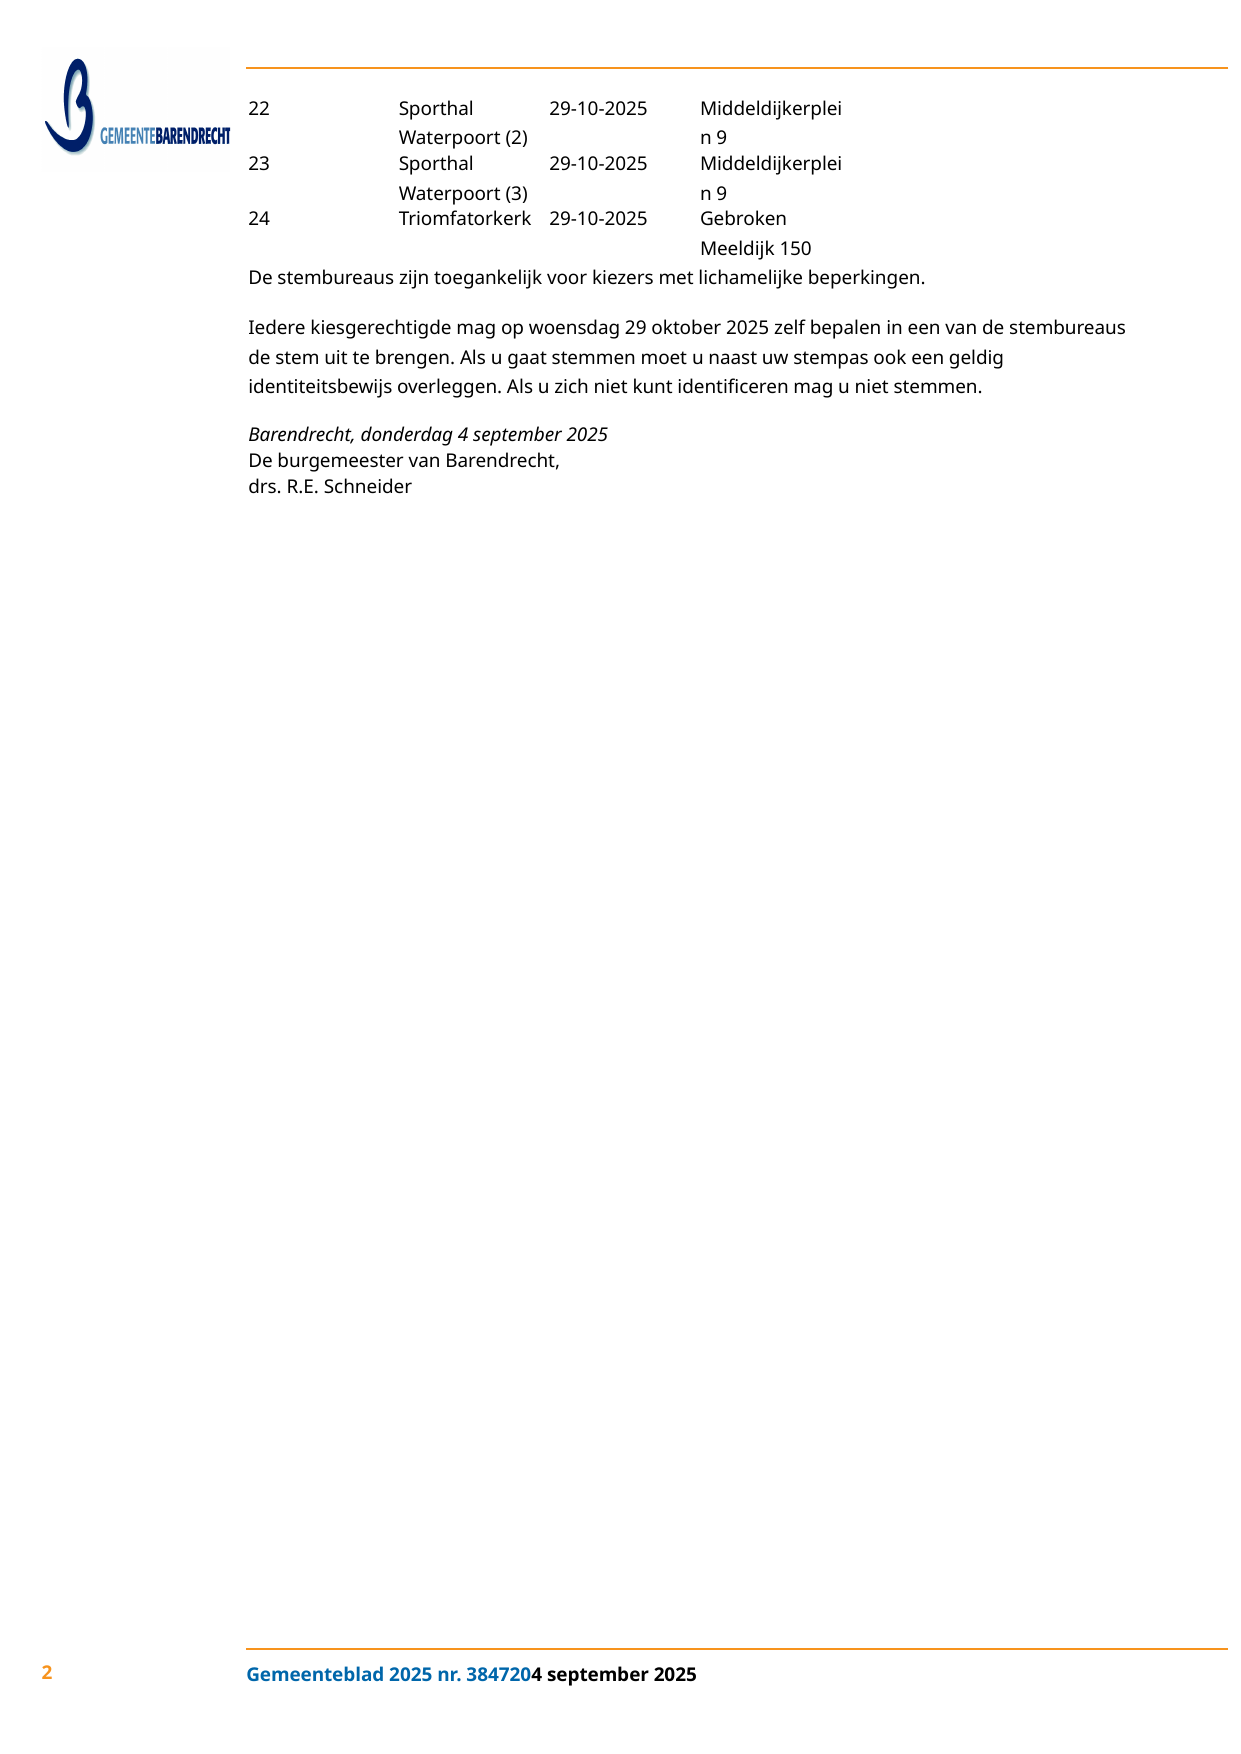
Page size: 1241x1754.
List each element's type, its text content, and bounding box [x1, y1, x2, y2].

text Iedere kiesgerechtigde mag op woensdag 29 oktober 2025 zelf bepalen in een van de stembureaus de stem uit te brengen. Als u gaat stemmen moet u naast uw stempas ook een geldig identiteitsbewijs overleggen. Als u zich niet kunt identificeren mag u niet stemmen. [248, 314, 1152, 399]
table_cell Sporthal Waterpoort (2) [399, 95, 549, 150]
table_cell [850, 95, 1001, 150]
table_cell 24 [248, 205, 398, 261]
table_cell 29-10-2025 [549, 95, 700, 150]
table_cell Gebroken Meeldijk 150 [700, 205, 850, 261]
text drs. R.E. Schneider [248, 473, 1152, 498]
table_cell 22 [248, 95, 398, 150]
table_cell 29-10-2025 [549, 150, 700, 205]
table_cell [850, 205, 1001, 261]
table_cell [1001, 205, 1152, 261]
text De stembureaus zijn toegankelijk voor kiezers met lichamelijke beperkingen. [248, 264, 1152, 290]
text Barendrecht, donderdag 4 september 2025 [248, 421, 1152, 447]
table_cell Middeldijkerplein 9 [700, 150, 850, 205]
table_cell Middeldijkerplein 9 [700, 95, 850, 150]
table_cell Sporthal Waterpoort (3) [399, 150, 549, 205]
table_cell [1001, 95, 1152, 150]
text De burgemeester van Barendrecht, [248, 447, 1152, 473]
table_cell 23 [248, 150, 398, 205]
table_cell [850, 150, 1001, 205]
picture [41, 47, 231, 172]
table_cell [1001, 150, 1152, 205]
table_cell 29-10-2025 [549, 205, 700, 261]
table_cell Triomfatorkerk [399, 205, 549, 261]
